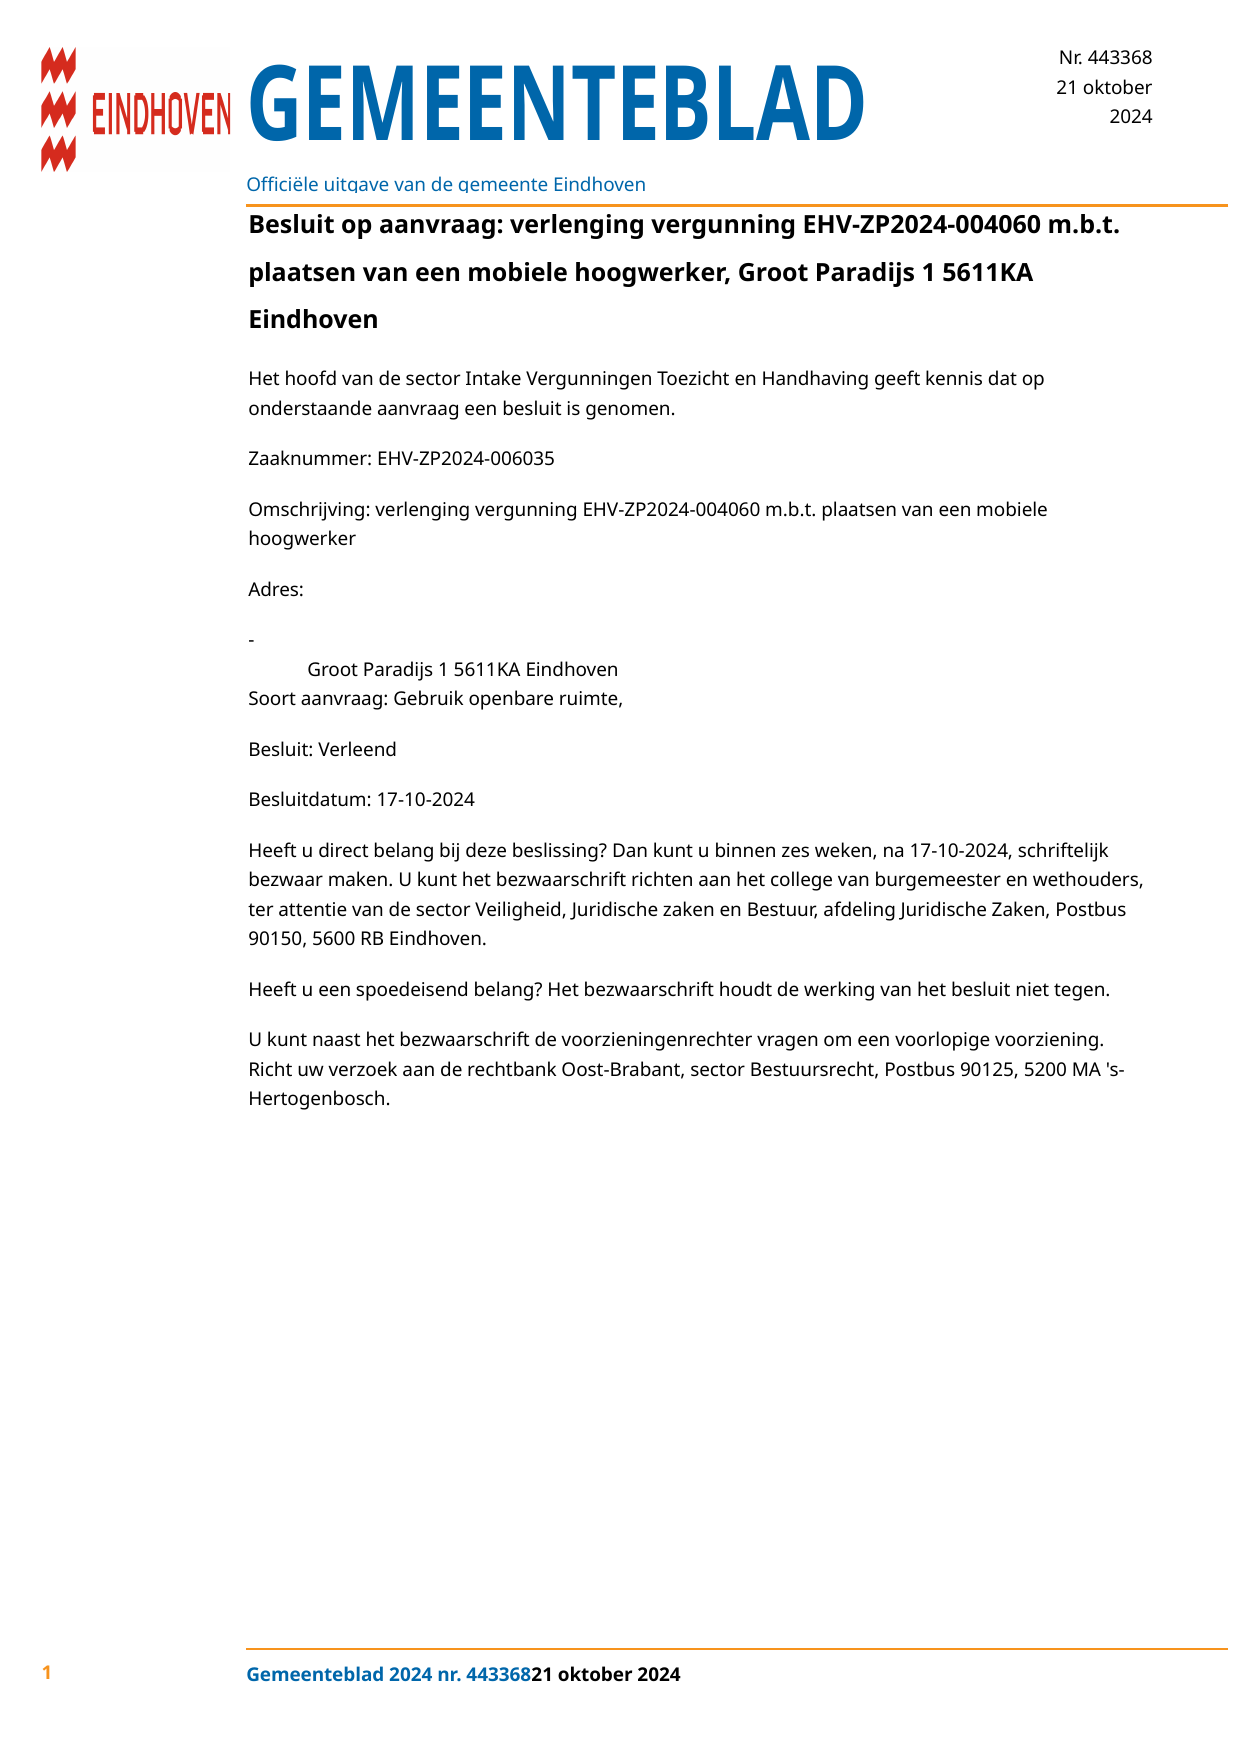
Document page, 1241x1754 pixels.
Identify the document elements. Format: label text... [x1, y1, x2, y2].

text U kunt naast het bezwaarschrift de voorzieningenrechter vragen om een voorlopige voorziening. Richt uw verzoek aan de rechtbank Oost-Brabant, sector Bestuursrecht, Postbus 90125, 5200 MA 's-Hertogenbosch. [248, 1026, 1152, 1111]
list Groot Paradijs 1 5611KA Eindhoven [248, 656, 1152, 682]
text Omschrijving: verlenging vergunning EHV-ZP2024-004060 m.b.t. plaatsen van een mobiele hoogwerker [248, 496, 1152, 551]
text Heeft u een spoedeisend belang? Het bezwaarschrift houdt de werking van het besluit niet tegen. [248, 976, 1152, 1002]
text Besluitdatum: 17-10-2024 [248, 786, 1152, 812]
text Heeft u direct belang bij deze beslissing? Dan kunt u binnen zes weken, na 17-10-2024, schriftelijk bezwaar maken. U kunt het bezwaarschrift richten aan het college van burgemeester en wethouders, ter attentie van de sector Veiligheid, Juridische zaken en Bestuur, afdeling Juridische Zaken, Postbus 90150, 5600 RB Eindhoven. [248, 837, 1152, 951]
text Zaaknummer: EHV-ZP2024-006035 [248, 446, 1152, 471]
text Adres: [248, 576, 1152, 602]
text Soort aanvraag: Gebruik openbare ruimte, [248, 686, 1152, 711]
picture [41, 47, 231, 172]
text Het hoofd van de sector Intake Vergunningen Toezicht en Handhaving geeft kennis dat op onderstaande aanvraag een besluit is genomen. [248, 366, 1152, 421]
text Besluit: Verleend [248, 736, 1152, 762]
text Besluit op aanvraag: verlenging vergunning EHV-ZP2024-004060 m.b.t. plaatsen van een mobiele hoogwerker, Groot Paradijs 1 5611KA Eindhoven [248, 207, 1152, 336]
